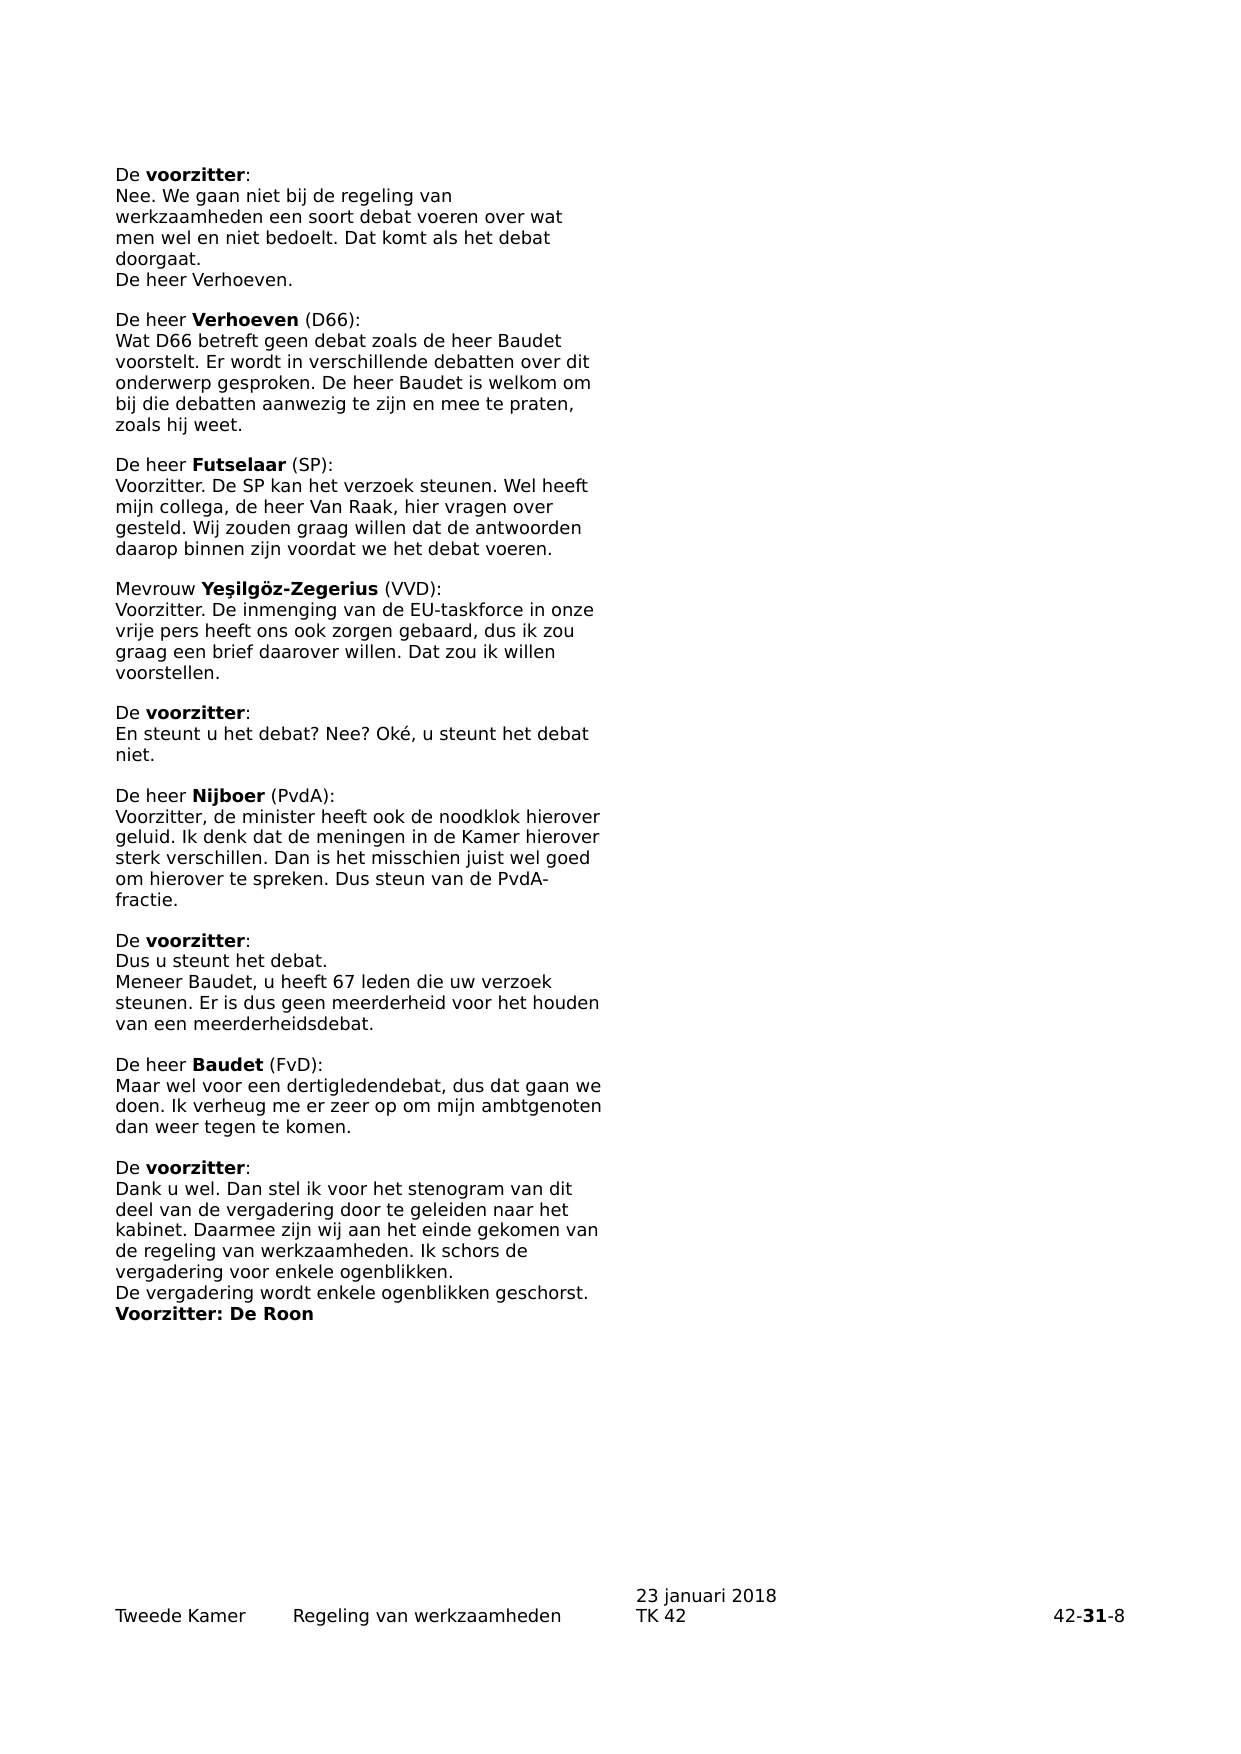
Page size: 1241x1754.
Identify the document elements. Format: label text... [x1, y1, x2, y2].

text Voorzitter: De Roon [115, 1303, 605, 1324]
text De heer Verhoeven (D66): [115, 310, 605, 331]
text De heer Verhoeven. [115, 269, 605, 290]
text De voorzitter: [115, 165, 605, 186]
text En steunt u het debat? Nee? Oké, u steunt het debat niet. [115, 724, 605, 766]
text De voorzitter: [115, 1158, 605, 1178]
text De heer Baudet (FvD): [115, 1054, 605, 1075]
text Wat D66 betreft geen debat zoals de heer Baudet voorstelt. Er wordt in verschillende debatten over dit onderwerp gesproken. De heer Baudet is welkom om bij die debatten aanwezig te zijn en mee te praten, zoals hij weet. [115, 331, 605, 435]
text De vergadering wordt enkele ogenblikken geschorst. [115, 1283, 605, 1303]
text Mevrouw Yeşilgöz-Zegerius (VVD): [115, 579, 605, 600]
text Voorzitter. De SP kan het verzoek steunen. Wel heeft mijn collega, de heer Van Raak, hier vragen over gesteld. Wij zouden graag willen dat de antwoorden daarop binnen zijn voordat we het debat voeren. [115, 476, 605, 559]
text Voorzitter. De inmenging van de EU-taskforce in onze vrije pers heeft ons ook zorgen gebaard, dus ik zou graag een brief daarover willen. Dat zou ik willen voorstellen. [115, 600, 605, 683]
text De heer Futselaar (SP): [115, 455, 605, 476]
text De voorzitter: [115, 931, 605, 951]
text Voorzitter, de minister heeft ook de noodklok hierover geluid. Ik denk dat de meningen in de Kamer hierover sterk verschillen. Dan is het misschien juist wel goed om hierover te spreken. Dus steun van de PvdA-fractie. [115, 806, 605, 911]
text De heer Nijboer (PvdA): [115, 786, 605, 806]
text Meneer Baudet, u heeft 67 leden die uw verzoek steunen. Er is dus geen meerderheid voor het houden van een meerderheidsdebat. [115, 972, 605, 1034]
text Maar wel voor een dertigledendebat, dus dat gaan we doen. Ik verheug me er zeer op om mijn ambtgenoten dan weer tegen te komen. [115, 1075, 605, 1138]
text Dus u steunt het debat. [115, 951, 605, 972]
text Nee. We gaan niet bij de regeling van werkzaamheden een soort debat voeren over wat men wel en niet bedoelt. Dat komt als het debat doorgaat. [115, 186, 605, 269]
text Dank u wel. Dan stel ik voor het stenogram van dit deel van de vergadering door te geleiden naar het kabinet. Daarmee zijn wij aan het einde gekomen van de regeling van werkzaamheden. Ik schors de vergadering voor enkele ogenblikken. [115, 1178, 605, 1283]
text De voorzitter: [115, 703, 605, 724]
